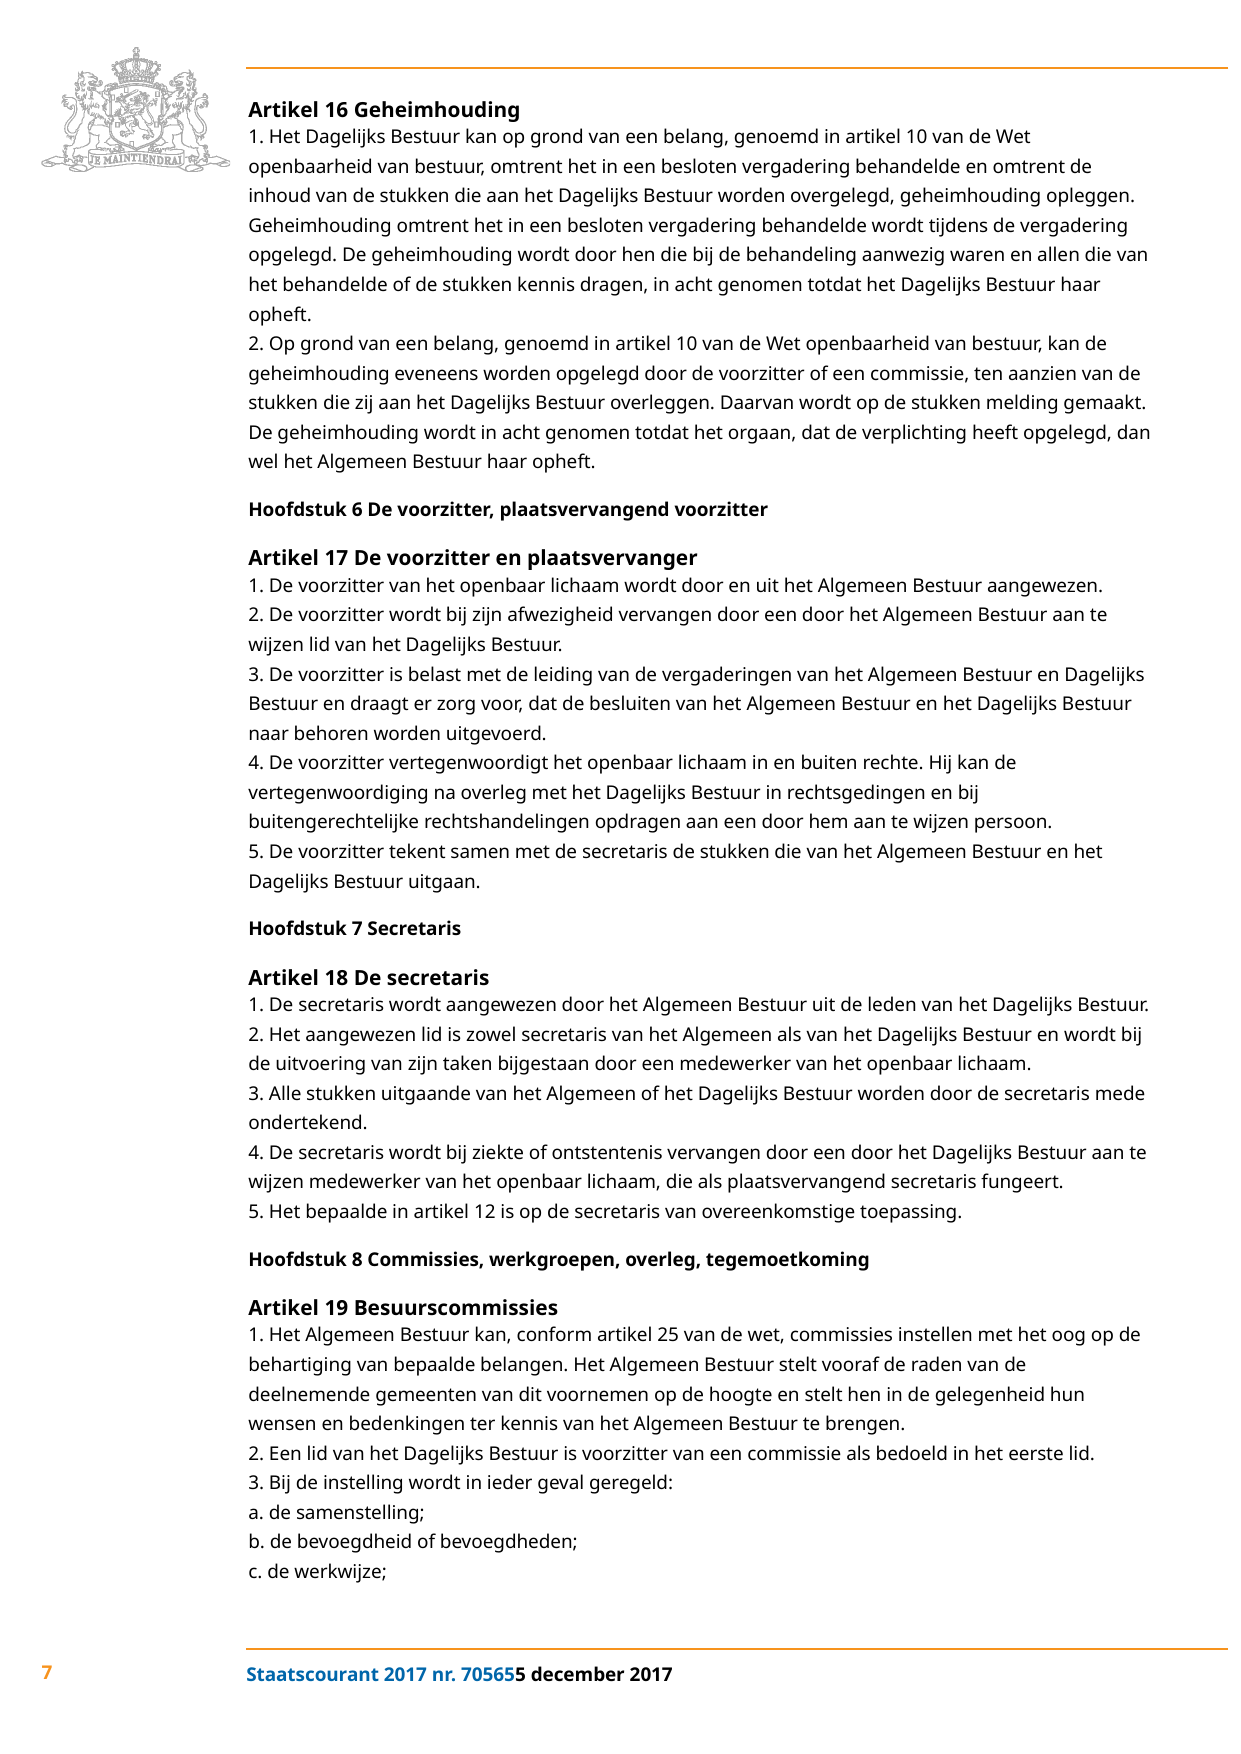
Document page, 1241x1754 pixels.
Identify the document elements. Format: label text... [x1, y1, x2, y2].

text Hoofdstuk 6 De voorzitter, plaatsvervangend voorzitter [248, 494, 1152, 523]
text 5. De voorzitter tekent samen met de secretaris de stukken die van het Algemeen Bestuur en het Dagelijks Bestuur uitgaan. [248, 838, 1152, 893]
text 2. Een lid van het Dagelijks Bestuur is voorzitter van een commissie als bedoeld in het eerste lid. [248, 1440, 1152, 1466]
text 5. Het bepaalde in artikel 12 is op de secretaris van overeenkomstige toepassing. [248, 1198, 1152, 1224]
text 1. De voorzitter van het openbaar lichaam wordt door en uit het Algemeen Bestuur aangewezen. [248, 572, 1152, 598]
text Artikel 16 Geheimhouding [248, 95, 1152, 123]
text 3. De voorzitter is belast met de leiding van de vergaderingen van het Algemeen Bestuur en Dagelijks Bestuur en draagt er zorg voor, dat de besluiten van het Algemeen Bestuur en het Dagelijks Bestuur naar behoren worden uitgevoerd. [248, 661, 1152, 746]
text Hoofdstuk 7 Secretaris [248, 913, 1152, 942]
text Artikel 19 Besuurscommissies [248, 1293, 1152, 1322]
text 4. De voorzitter vertegenwoordigt het openbaar lichaam in en buiten rechte. Hij kan de vertegenwoordiging na overleg met het Dagelijks Bestuur in rechtsgedingen en bij buitengerechtelijke rechtshandelingen opdragen aan een door hem aan te wijzen persoon. [248, 749, 1152, 834]
text b. de bevoegdheid of bevoegdheden; [248, 1529, 1152, 1554]
text Artikel 17 De voorzitter en plaatsvervanger [248, 543, 1152, 572]
text 2. Op grond van een belang, genoemd in artikel 10 van de Wet openbaarheid van bestuur, kan de geheimhouding eveneens worden opgelegd door de voorzitter of een commissie, ten aanzien van de stukken die zij aan het Dagelijks Bestuur overleggen. Daarvan wordt op de stukken melding gemaakt. De geheimhouding wordt in acht genomen totdat het orgaan, dat de verplichting heeft opgelegd, dan wel het Algemeen Bestuur haar opheft. [248, 330, 1152, 474]
text 3. Bij de instelling wordt in ieder geval geregeld: [248, 1469, 1152, 1495]
text Artikel 18 De secretaris [248, 963, 1152, 991]
text a. de samenstelling; [248, 1499, 1152, 1525]
text 2. De voorzitter wordt bij zijn afwezigheid vervangen door een door het Algemeen Bestuur aan te wijzen lid van het Dagelijks Bestuur. [248, 602, 1152, 657]
text 1. Het Algemeen Bestuur kan, conform artikel 25 van de wet, commissies instellen met het oog op de behartiging van bepaalde belangen. Het Algemeen Bestuur stelt vooraf de raden van de deelnemende gemeenten van dit voornemen op de hoogte en stelt hen in de gelegenheid hun wensen en bedenkingen ter kennis van het Algemeen Bestuur te brengen. [248, 1322, 1152, 1436]
text 1. Het Dagelijks Bestuur kan op grond van een belang, genoemd in artikel 10 van de Wet openbaarheid van bestuur, omtrent het in een besloten vergadering behandelde en omtrent de inhoud van de stukken die aan het Dagelijks Bestuur worden overgelegd, geheimhouding opleggen. Geheimhouding omtrent het in een besloten vergadering behandelde wordt tijdens de vergadering opgelegd. De geheimhouding wordt door hen die bij de behandeling aanwezig waren en allen die van het behandelde of de stukken kennis dragen, in acht genomen totdat het Dagelijks Bestuur haar opheft. [248, 123, 1152, 326]
text 4. De secretaris wordt bij ziekte of ontstentenis vervangen door een door het Dagelijks Bestuur aan te wijzen medewerker van het openbaar lichaam, die als plaatsvervangend secretaris fungeert. [248, 1139, 1152, 1194]
text c. de werkwijze; [248, 1558, 1152, 1584]
text 3. Alle stukken uitgaande van het Algemeen of het Dagelijks Bestuur worden door de secretaris mede ondertekend. [248, 1080, 1152, 1135]
text 1. De secretaris wordt aangewezen door het Algemeen Bestuur uit de leden van het Dagelijks Bestuur. [248, 991, 1152, 1017]
picture [41, 47, 231, 172]
text 2. Het aangewezen lid is zowel secretaris van het Algemeen als van het Dagelijks Bestuur en wordt bij de uitvoering van zijn taken bijgestaan door een medewerker van het openbaar lichaam. [248, 1021, 1152, 1076]
text Hoofdstuk 8 Commissies, werkgroepen, overleg, tegemoetkoming [248, 1244, 1152, 1272]
